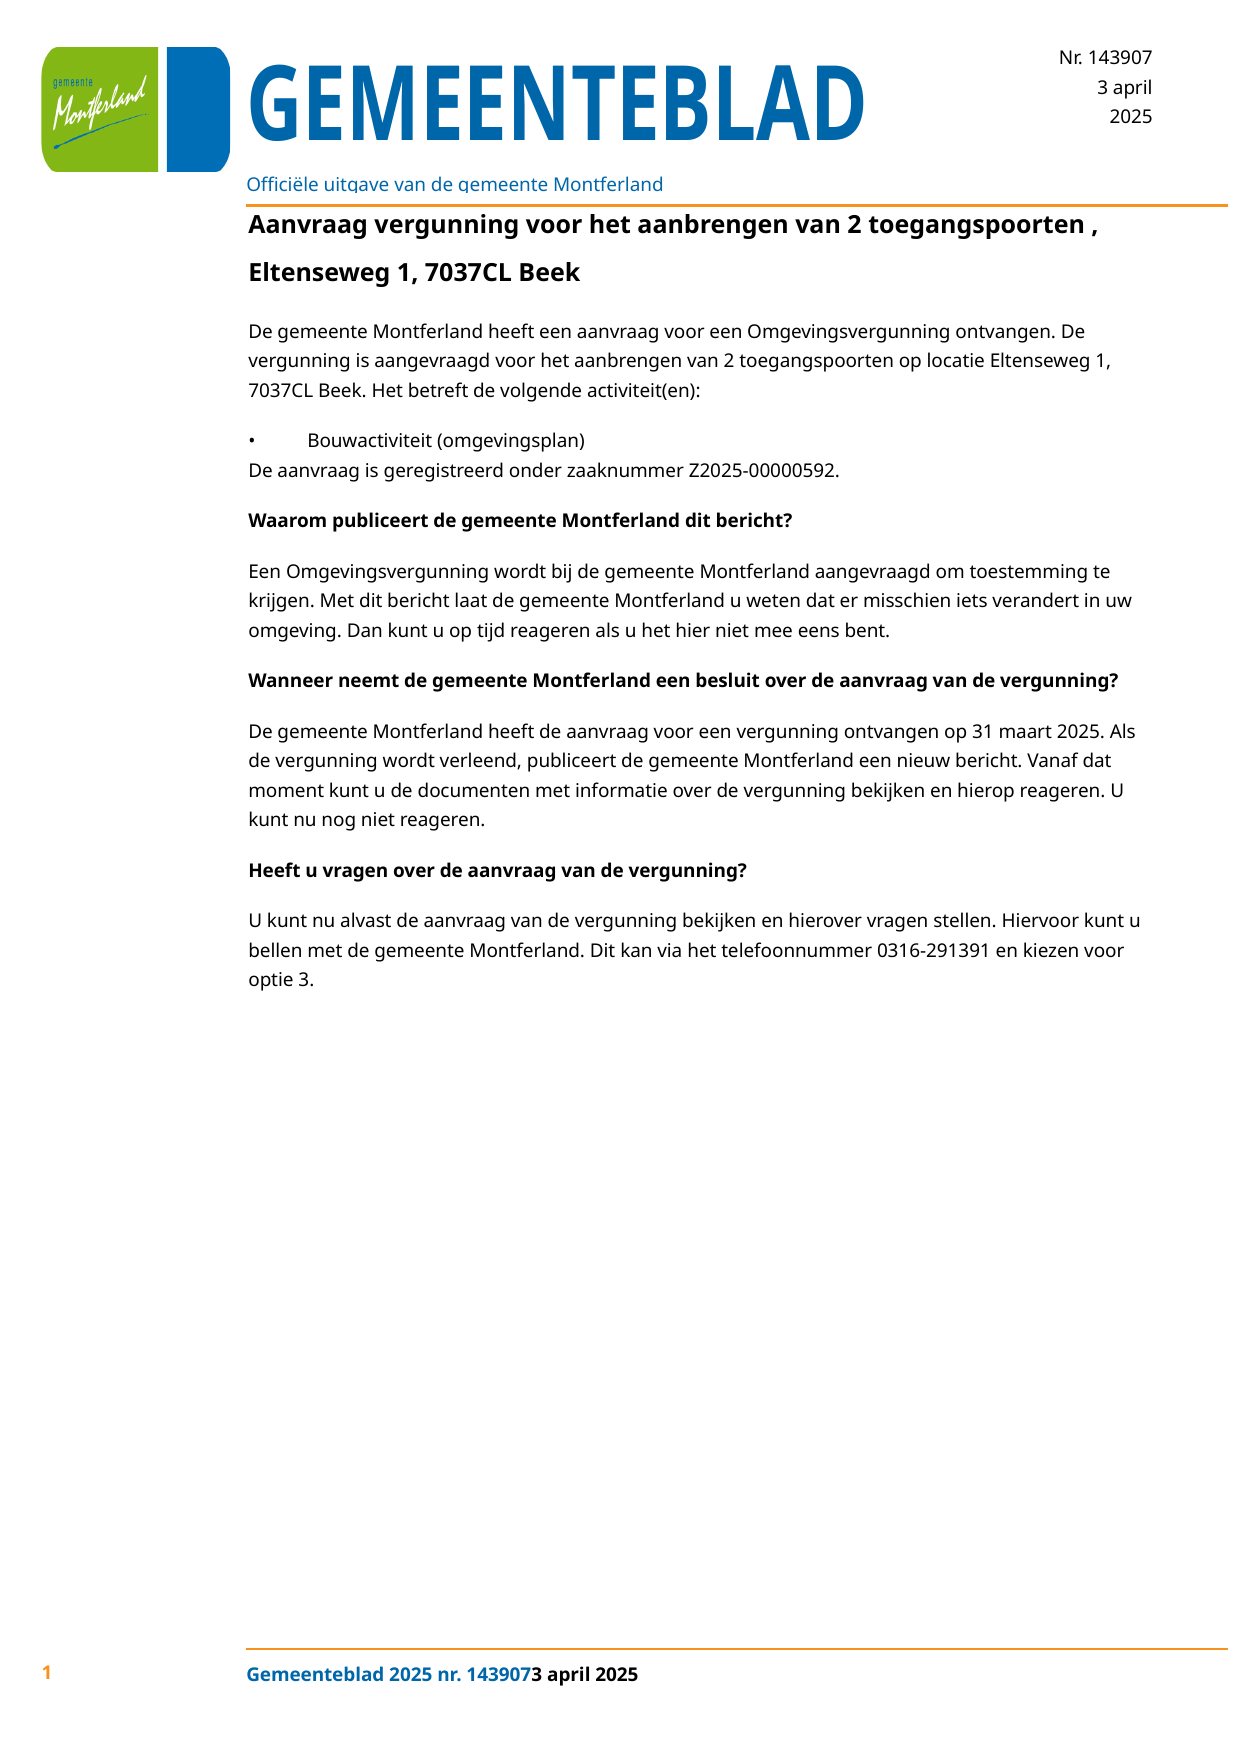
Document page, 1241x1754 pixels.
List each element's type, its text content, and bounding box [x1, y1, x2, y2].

text De gemeente Montferland heeft een aanvraag voor een Omgevingsvergunning ontvangen. De vergunning is aangevraagd voor het aanbrengen van 2 toegangspoorten op locatie Eltenseweg 1, 7037CL Beek. Het betreft de volgende activiteit(en): [248, 318, 1152, 403]
text De gemeente Montferland heeft de aanvraag voor een vergunning ontvangen op 31 maart 2025. Als de vergunning wordt verleend, publiceert de gemeente Montferland een nieuw bericht. Vanaf dat moment kunt u de documenten met informatie over de vergunning bekijken en hierop reageren. U kunt nu nog niet reageren. [248, 718, 1152, 832]
text U kunt nu alvast de aanvraag van de vergunning bekijken en hierover vragen stellen. Hiervoor kunt u bellen met de gemeente Montferland. Dit kan via het telefoonnummer 0316-291391 en kiezen voor optie 3. [248, 907, 1152, 992]
text Waarom publiceert de gemeente Montferland dit bericht? [248, 507, 1152, 533]
text Een Omgevingsvergunning wordt bij de gemeente Montferland aangevraagd om toestemming te krijgen. Met dit bericht laat de gemeente Montferland u weten dat er misschien iets verandert in uw omgeving. Dan kunt u op tijd reageren als u het hier niet mee eens bent. [248, 558, 1152, 643]
text Wanneer neemt de gemeente Montferland een besluit over de aanvraag van de vergunning? [248, 667, 1152, 693]
text Aanvraag vergunning voor het aanbrengen van 2 toegangspoorten , Eltenseweg 1, 7037CL Beek [248, 207, 1152, 288]
text Heeft u vragen over de aanvraag van de vergunning? [248, 857, 1152, 883]
list Bouwactiviteit (omgevingsplan) [248, 427, 1152, 453]
picture [41, 47, 231, 172]
text De aanvraag is geregistreerd onder zaaknummer Z2025-00000592. [248, 457, 1152, 483]
